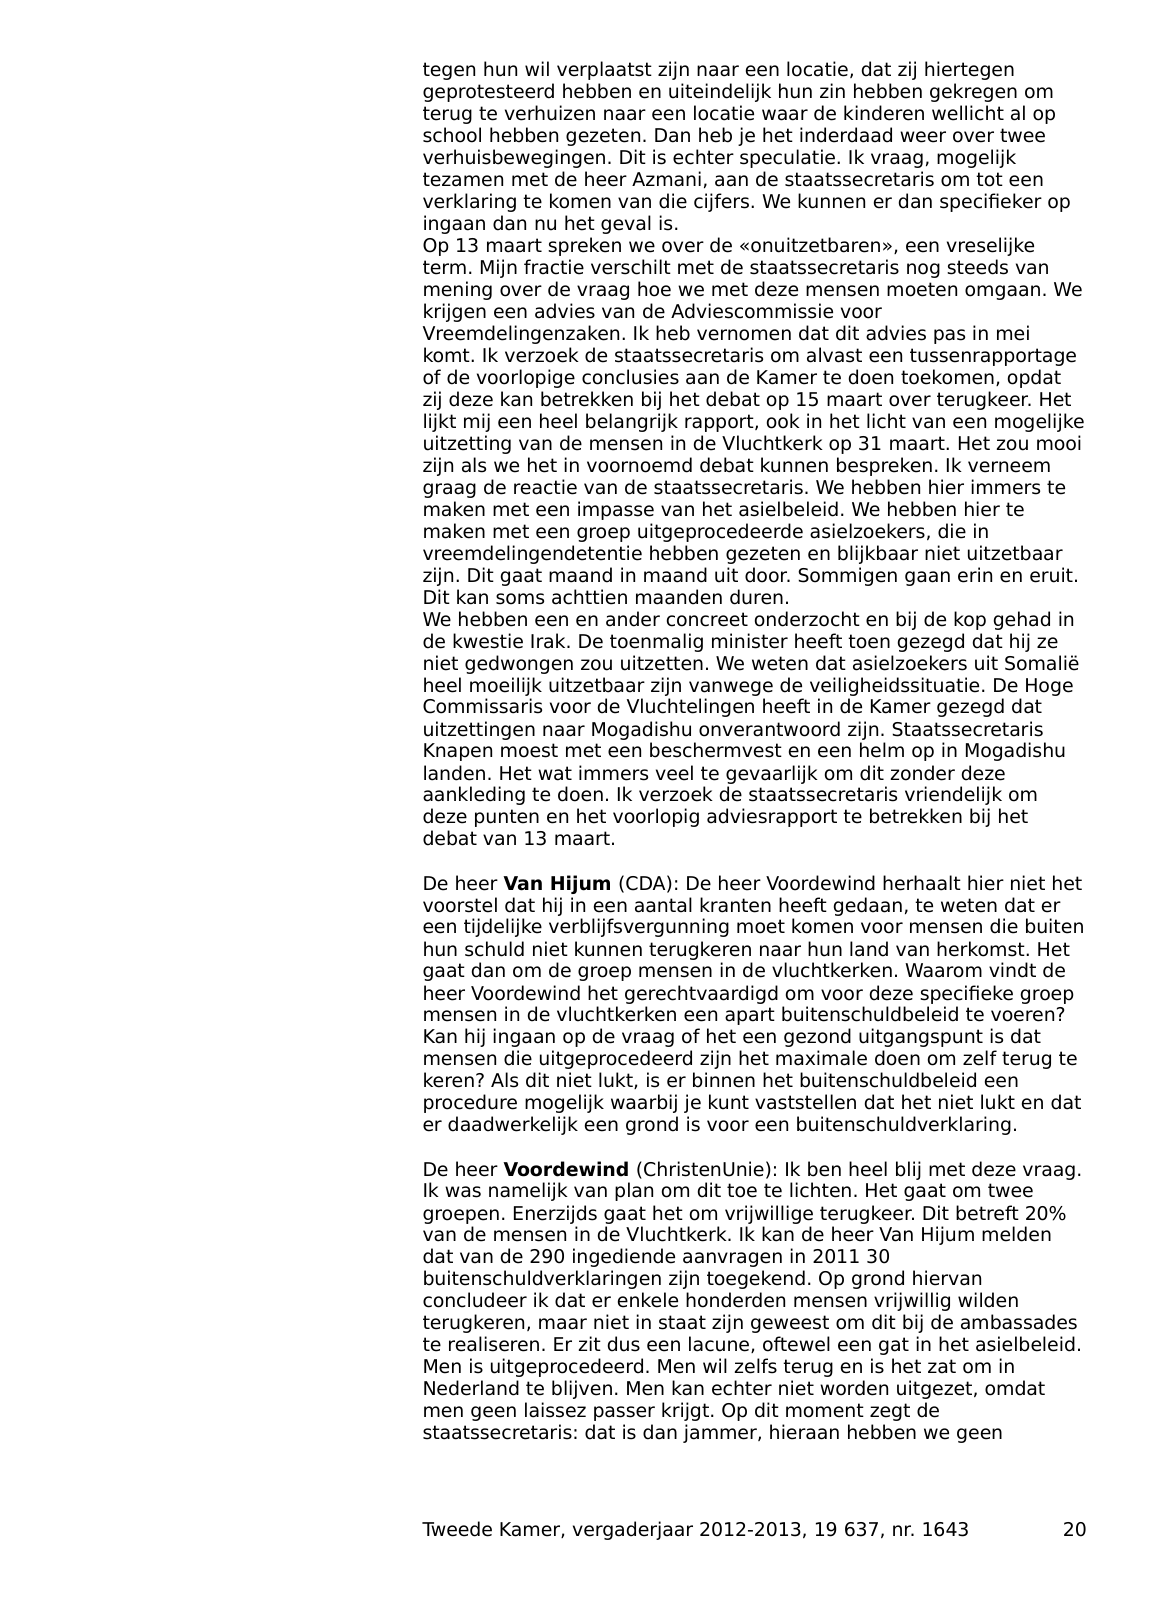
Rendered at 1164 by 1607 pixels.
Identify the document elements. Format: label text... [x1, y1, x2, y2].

text De heer Van Hijum (CDA): De heer Voordewind herhaalt hier niet het voorstel dat hij in een aantal kranten heeft gedaan, te weten dat er een tijdelijke verblijfsvergunning moet komen voor mensen die buiten hun schuld niet kunnen terugkeren naar hun land van herkomst. Het gaat dan om de groep mensen in de vluchtkerken. Waarom vindt de heer Voordewind het gerechtvaardigd om voor deze specifieke groep mensen in de vluchtkerken een apart buitenschuldbeleid te voeren? Kan hij ingaan op de vraag of het een gezond uitgangspunt is dat mensen die uitgeprocedeerd zijn het maximale doen om zelf terug te keren? Als dit niet lukt, is er binnen het buitenschuldbeleid een procedure mogelijk waarbij je kunt vaststellen dat het niet lukt en dat er daadwerkelijk een grond is voor een buitenschuldverklaring. [422, 872, 1087, 1136]
text We hebben een en ander concreet onderzocht en bij de kop gehad in de kwestie Irak. De toenmalig minister heeft toen gezegd dat hij ze niet gedwongen zou uitzetten. We weten dat asielzoekers uit Somalië heel moeilijk uitzetbaar zijn vanwege de veiligheidssituatie. De Hoge Commissaris voor de Vluchtelingen heeft in de Kamer gezegd dat uitzettingen naar Mogadishu onverantwoord zijn. Staatssecretaris Knapen moest met een beschermvest en een helm op in Mogadishu landen. Het wat immers veel te gevaarlijk om dit zonder deze aankleding te doen. Ik verzoek de staatssecretaris vriendelijk om deze punten en het voorlopig adviesrapport te betrekken bij het debat van 13 maart. [422, 608, 1087, 850]
text tegen hun wil verplaatst zijn naar een locatie, dat zij hiertegen geprotesteerd hebben en uiteindelijk hun zin hebben gekregen om terug te verhuizen naar een locatie waar de kinderen wellicht al op school hebben gezeten. Dan heb je het inderdaad weer over twee verhuisbewegingen. Dit is echter speculatie. Ik vraag, mogelijk tezamen met de heer Azmani, aan de staatssecretaris om tot een verklaring te komen van die cijfers. We kunnen er dan specifieker op ingaan dan nu het geval is. [422, 59, 1087, 235]
text De heer Voordewind (ChristenUnie): Ik ben heel blij met deze vraag. Ik was namelijk van plan om dit toe te lichten. Het gaat om twee groepen. Enerzijds gaat het om vrijwillige terugkeer. Dit betreft 20% van de mensen in de Vluchtkerk. Ik kan de heer Van Hijum melden dat van de 290 ingediende aanvragen in 2011 30 buitenschuldverklaringen zijn toegekend. Op grond hiervan concludeer ik dat er enkele honderden mensen vrijwillig wilden terugkeren, maar niet in staat zijn geweest om dit bij de ambassades te realiseren. Er zit dus een lacune, oftewel een gat in het asielbeleid. Men is uitgeprocedeerd. Men wil zelfs terug en is het zat om in Nederland te blijven. Men kan echter niet worden uitgezet, omdat men geen laissez passer krijgt. Op dit moment zegt de staatssecretaris: dat is dan jammer, hieraan hebben we geen [422, 1158, 1087, 1444]
text Op 13 maart spreken we over de «onuitzetbaren», een vreselijke term. Mijn fractie verschilt met de staatssecretaris nog steeds van mening over de vraag hoe we met deze mensen moeten omgaan. We krijgen een advies van de Adviescommissie voor Vreemdelingenzaken. Ik heb vernomen dat dit advies pas in mei komt. Ik verzoek de staatssecretaris om alvast een tussenrapportage of de voorlopige conclusies aan de Kamer te doen toekomen, opdat zij deze kan betrekken bij het debat op 15 maart over terugkeer. Het lijkt mij een heel belangrijk rapport, ook in het licht van een mogelijke uitzetting van de mensen in de Vluchtkerk op 31 maart. Het zou mooi zijn als we het in voornoemd debat kunnen bespreken. Ik verneem graag de reactie van de staatssecretaris. We hebben hier immers te maken met een impasse van het asielbeleid. We hebben hier te maken met een groep uitgeprocedeerde asielzoekers, die in vreemdelingendetentie hebben gezeten en blijkbaar niet uitzetbaar zijn. Dit gaat maand in maand uit door. Sommigen gaan erin en eruit. Dit kan soms achttien maanden duren. [422, 235, 1087, 608]
